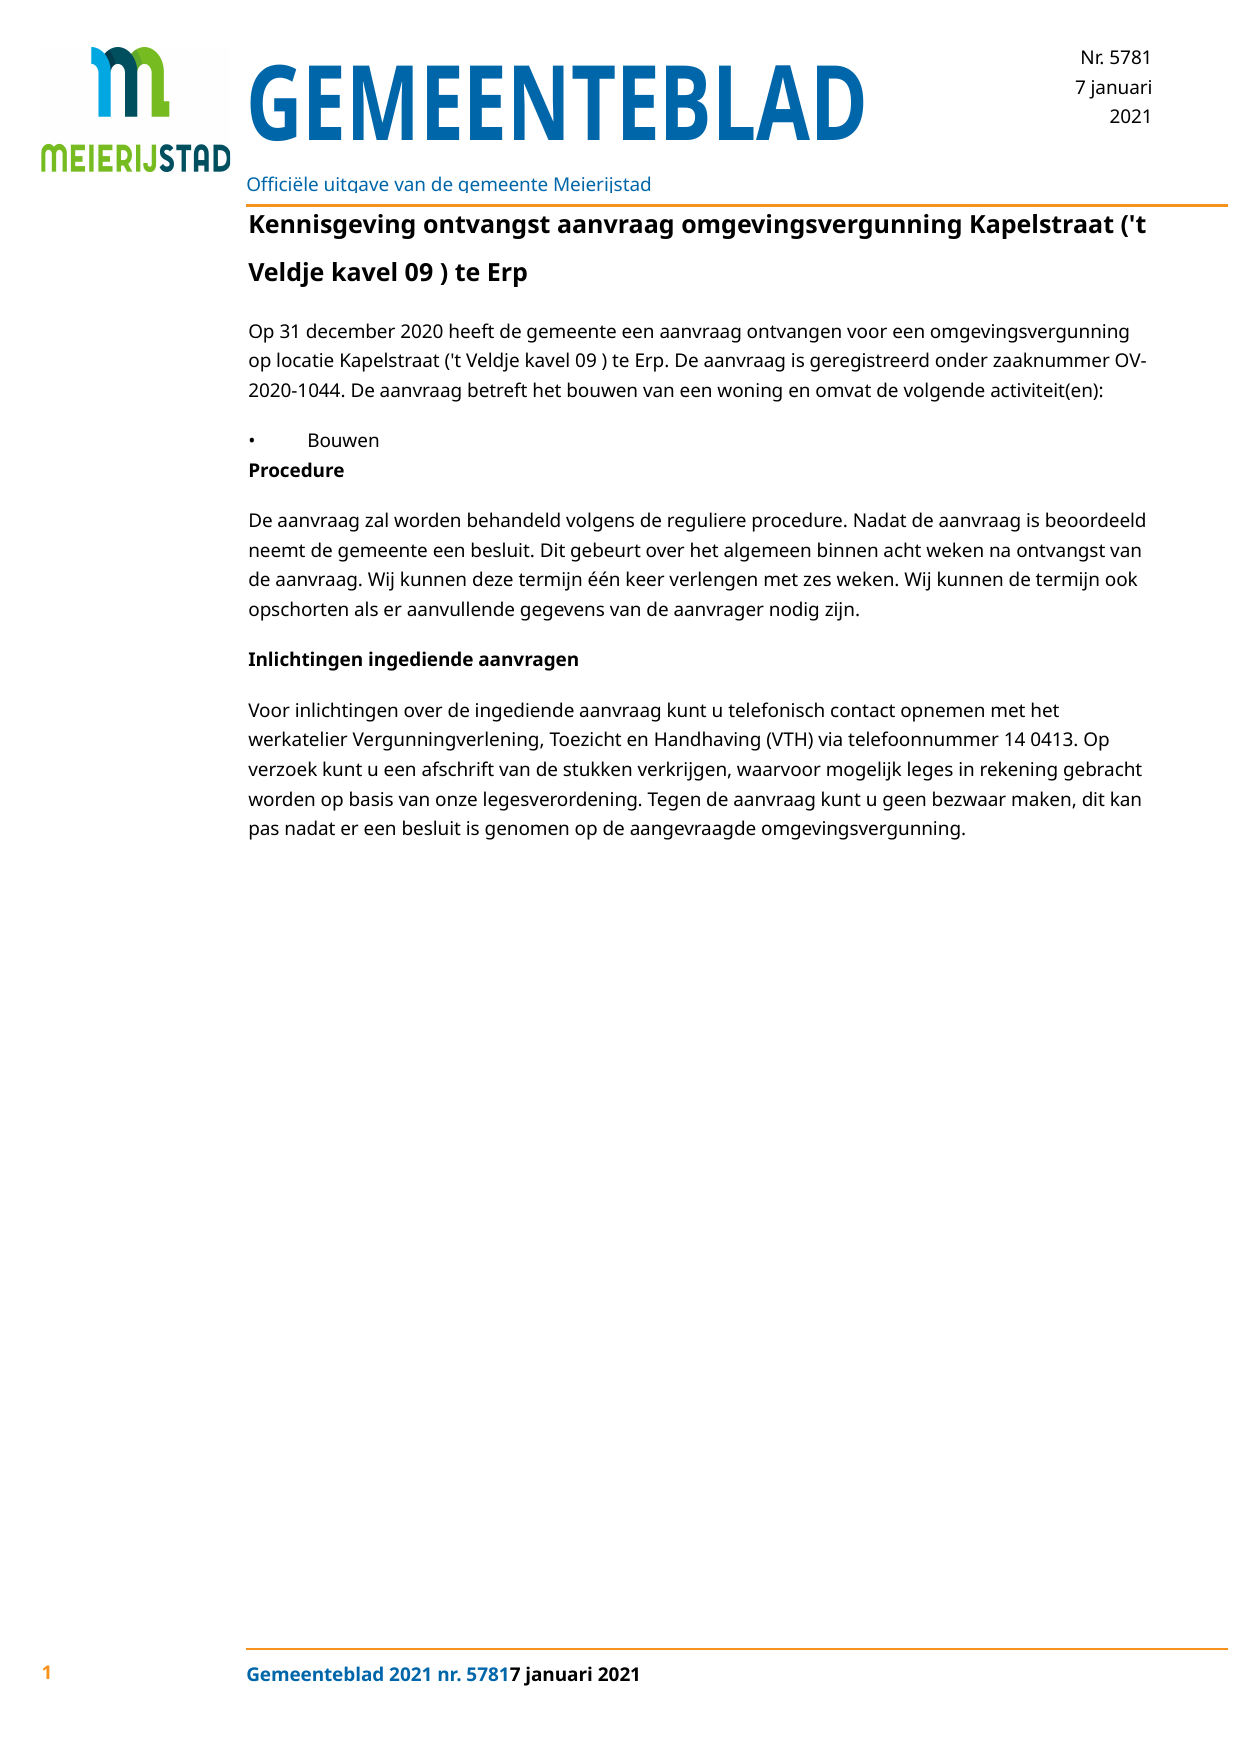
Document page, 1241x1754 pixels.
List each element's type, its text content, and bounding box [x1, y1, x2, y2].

text De aanvraag zal worden behandeld volgens de reguliere procedure. Nadat de aanvraag is beoordeeld neemt de gemeente een besluit. Dit gebeurt over het algemeen binnen acht weken na ontvangst van de aanvraag. Wij kunnen deze termijn één keer verlengen met zes weken. Wij kunnen de termijn ook opschorten als er aanvullende gegevens van de aanvrager nodig zijn. [248, 507, 1152, 622]
text Op 31 december 2020 heeft de gemeente een aanvraag ontvangen voor een omgevingsvergunning op locatie Kapelstraat ('t Veldje kavel 09 ) te Erp. De aanvraag is geregistreerd onder zaaknummer OV-2020-1044. De aanvraag betreft het bouwen van een woning en omvat de volgende activiteit(en): [248, 318, 1152, 403]
text Kennisgeving ontvangst aanvraag omgevingsvergunning Kapelstraat ('t Veldje kavel 09 ) te Erp [248, 207, 1152, 288]
picture [41, 47, 231, 172]
text Procedure [248, 457, 1152, 483]
text Inlichtingen ingediende aanvragen [248, 647, 1152, 672]
list Bouwen [248, 427, 1152, 453]
text Voor inlichtingen over de ingediende aanvraag kunt u telefonisch contact opnemen met het werkatelier Vergunningverlening, Toezicht en Handhaving (VTH) via telefoonnummer 14 0413. Op verzoek kunt u een afschrift van de stukken verkrijgen, waarvoor mogelijk leges in rekening gebracht worden op basis van onze legesverordening. Tegen de aanvraag kunt u geen bezwaar maken, dit kan pas nadat er een besluit is genomen op de aangevraagde omgevingsvergunning. [248, 697, 1152, 841]
